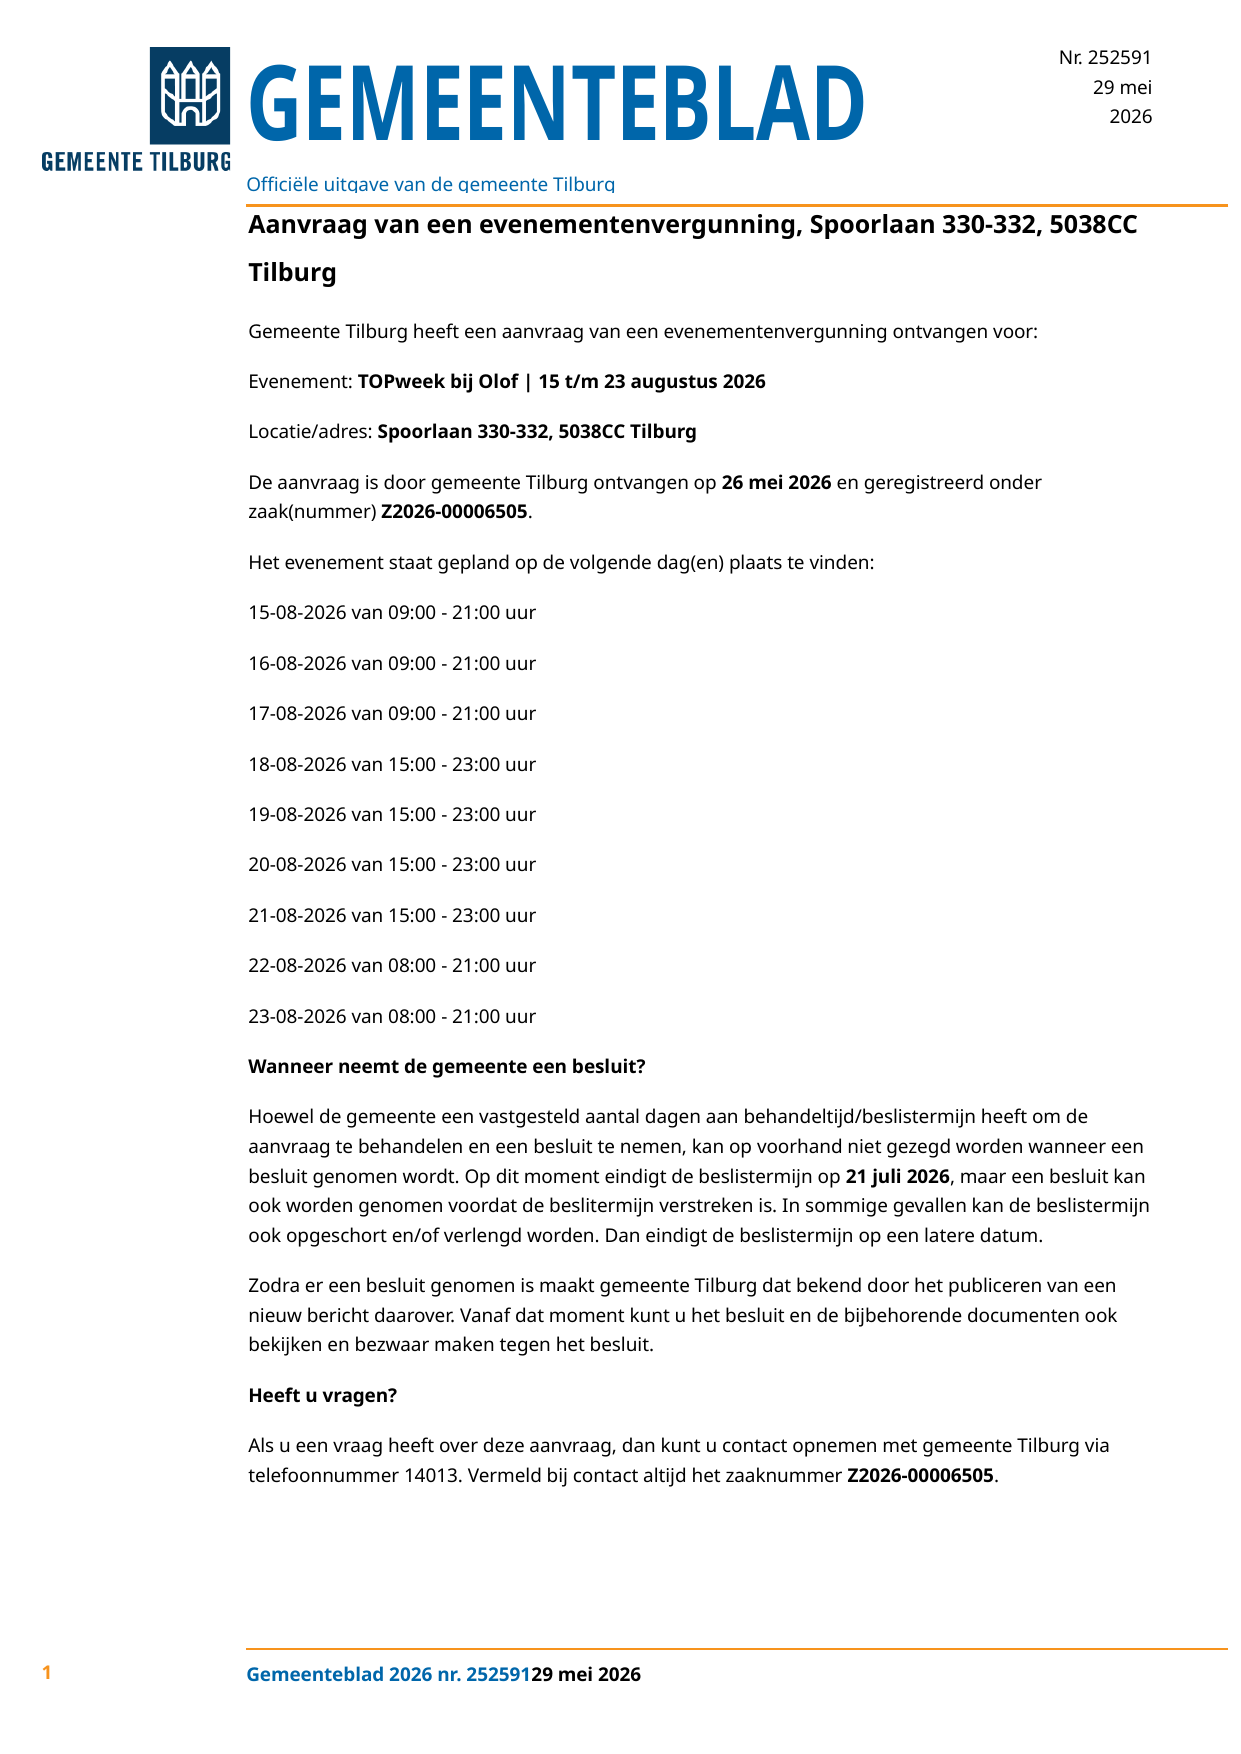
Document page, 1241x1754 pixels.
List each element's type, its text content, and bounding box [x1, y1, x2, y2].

text 20-08-2026 van 15:00 - 23:00 uur [248, 852, 1152, 877]
picture [41, 47, 231, 172]
text Heeft u vragen? [248, 1382, 1152, 1408]
text 19-08-2026 van 15:00 - 23:00 uur [248, 801, 1152, 827]
text Evenement: TOPweek bij Olof | 15 t/m 23 augustus 2026 [248, 368, 1152, 394]
text Het evenement staat gepland op de volgende dag(en) plaats te vinden: [248, 549, 1152, 575]
text 15-08-2026 van 09:00 - 21:00 uur [248, 599, 1152, 625]
text 21-08-2026 van 15:00 - 23:00 uur [248, 902, 1152, 928]
text Als u een vraag heeft over deze aanvraag, dan kunt u contact opnemen met gemeente Tilburg via telefoonnummer 14013. Vermeld bij contact altijd het zaaknummer Z2026-00006505. [248, 1432, 1152, 1488]
text Locatie/adres: Spoorlaan 330-332, 5038CC Tilburg [248, 419, 1152, 444]
text 23-08-2026 van 08:00 - 21:00 uur [248, 1003, 1152, 1029]
text De aanvraag is door gemeente Tilburg ontvangen op 26 mei 2026 en geregistreerd onder zaak(nummer) Z2026-00006505. [248, 469, 1152, 524]
text Zodra er een besluit genomen is maakt gemeente Tilburg dat bekend door het publiceren van een nieuw bericht daarover. Vanaf dat moment kunt u het besluit en de bijbehorende documenten ook bekijken en bezwaar maken tegen het besluit. [248, 1272, 1152, 1357]
text 17-08-2026 van 09:00 - 21:00 uur [248, 700, 1152, 726]
text Gemeente Tilburg heeft een aanvraag van een evenementenvergunning ontvangen voor: [248, 318, 1152, 344]
text Wanneer neemt de gemeente een besluit? [248, 1053, 1152, 1079]
text Hoewel de gemeente een vastgesteld aantal dagen aan behandeltijd/beslistermijn heeft om de aanvraag te behandelen en een besluit te nemen, kan op voorhand niet gezegd worden wanneer een besluit genomen wordt. Op dit moment eindigt de beslistermijn op 21 juli 2026, maar een besluit kan ook worden genomen voordat de beslitermijn verstreken is. In sommige gevallen kan de beslistermijn ook opgeschort en/of verlengd worden. Dan eindigt de beslistermijn op een latere datum. [248, 1104, 1152, 1248]
text 22-08-2026 van 08:00 - 21:00 uur [248, 952, 1152, 978]
text Aanvraag van een evenementenvergunning, Spoorlaan 330-332, 5038CC Tilburg [248, 207, 1152, 288]
text 18-08-2026 van 15:00 - 23:00 uur [248, 751, 1152, 777]
text 16-08-2026 van 09:00 - 21:00 uur [248, 650, 1152, 676]
